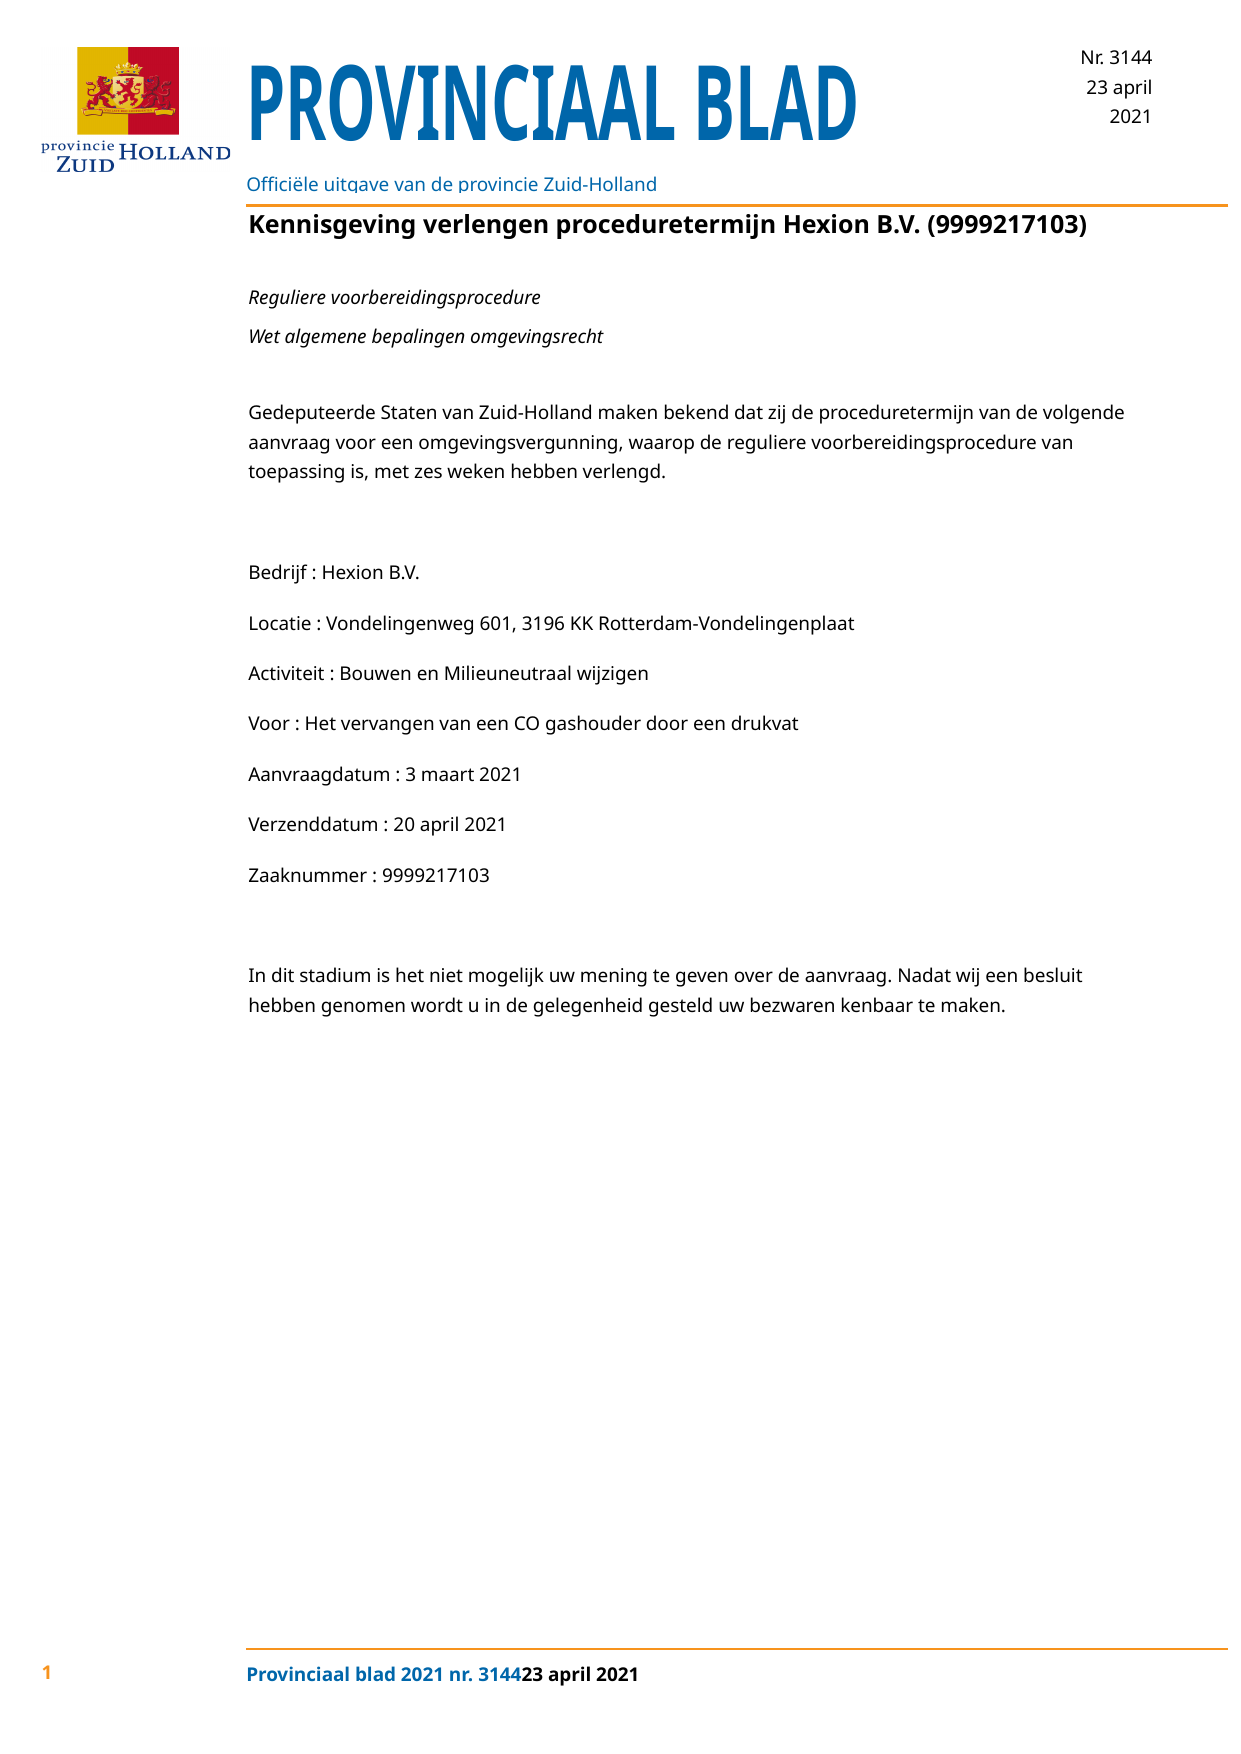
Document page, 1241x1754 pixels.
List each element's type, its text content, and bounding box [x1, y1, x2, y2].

text Activiteit : Bouwen en Milieuneutraal wijzigen [248, 660, 1152, 686]
text Kennisgeving verlengen proceduretermijn Hexion B.V. (9999217103) [248, 207, 1152, 241]
text Bedrijf : Hexion B.V. [248, 559, 1152, 585]
text Locatie : Vondelingenweg 601, 3196 KK Rotterdam-Vondelingenplaat [248, 610, 1152, 635]
text Aanvraagdatum : 3 maart 2021 [248, 761, 1152, 787]
text In dit stadium is het niet mogelijk uw mening te geven over de aanvraag. Nadat wij een besluit hebben genomen wordt u in de gelegenheid gesteld uw bezwaren kenbaar te maken. [248, 963, 1152, 1018]
text Reguliere voorbereidingsprocedure [248, 284, 1152, 309]
text Wet algemene bepalingen omgevingsrecht [248, 323, 1152, 349]
text Gedeputeerde Staten van Zuid-Holland maken bekend dat zij de proceduretermijn van de volgende aanvraag voor een omgevingsvergunning, waarop de reguliere voorbereidingsprocedure van toepassing is, met zes weken hebben verlengd. [248, 399, 1152, 484]
text Verzenddatum : 20 april 2021 [248, 811, 1152, 837]
picture [41, 47, 231, 172]
text Voor : Het vervangen van een CO gashouder door een drukvat [248, 711, 1152, 736]
text Zaaknummer : 9999217103 [248, 862, 1152, 887]
